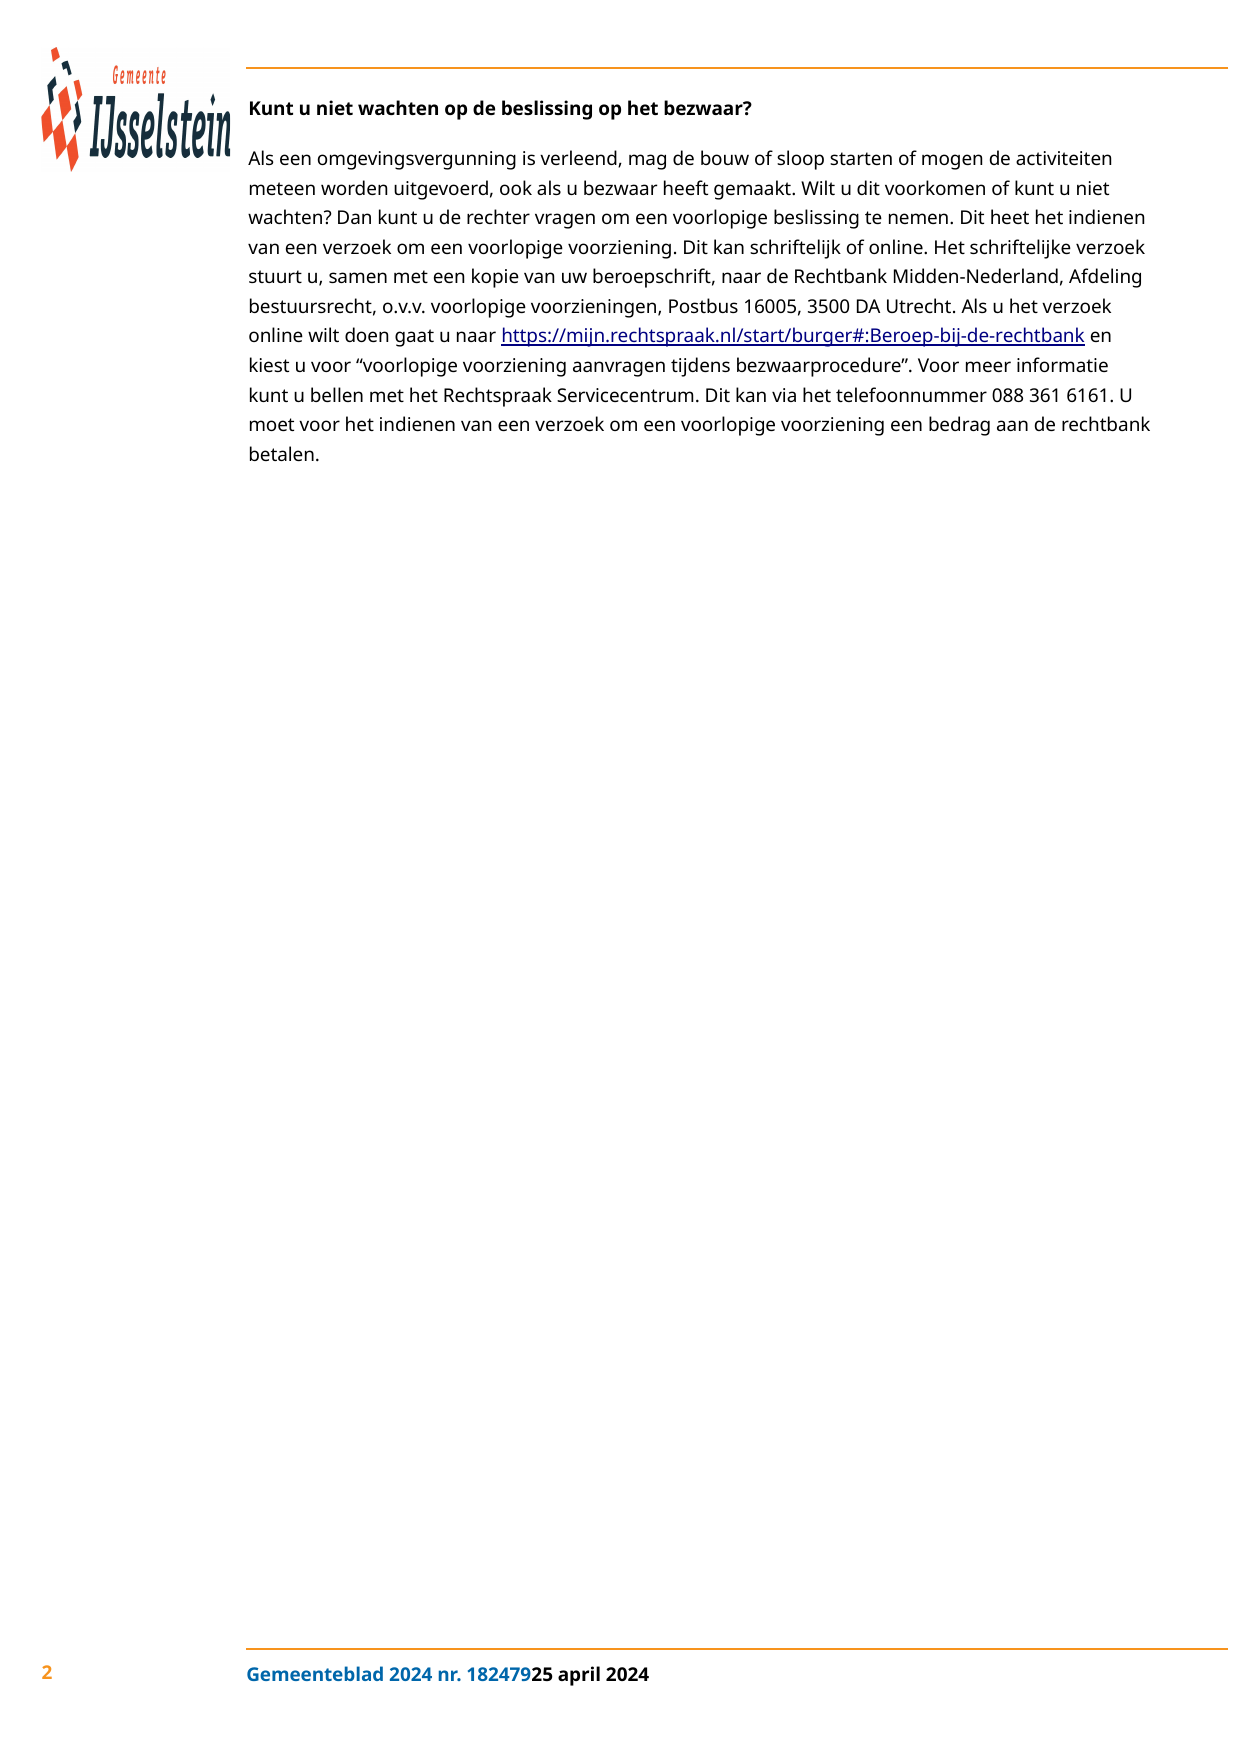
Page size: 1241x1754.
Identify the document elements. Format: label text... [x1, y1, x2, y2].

text Kunt u niet wachten op de beslissing op het bezwaar? [248, 95, 1152, 121]
picture [41, 47, 231, 172]
text Als een omgevingsvergunning is verleend, mag de bouw of sloop starten of mogen de activiteiten meteen worden uitgevoerd, ook als u bezwaar heeft gemaakt. Wilt u dit voorkomen of kunt u niet wachten? Dan kunt u de rechter vragen om een voorlopige beslissing te nemen. Dit heet het indienen van een verzoek om een voorlopige voorziening. Dit kan schriftelijk of online. Het schriftelijke verzoek stuurt u, samen met een kopie van uw beroepschrift, naar de Rechtbank Midden-Nederland, Afdeling bestuursrecht, o.v.v. voorlopige voorzieningen, Postbus 16005, 3500 DA Utrecht. Als u het verzoek online wilt doen gaat u naar https://mijn.rechtspraak.nl/start/burger#:Beroep-bij-de-rechtbank en kiest u voor “voorlopige voorziening aanvragen tijdens bezwaarprocedure”. Voor meer informatie kunt u bellen met het Rechtspraak Servicecentrum. Dit kan via het telefoonnummer 088 361 6161. U moet voor het indienen van een verzoek om een voorlopige voorziening een bedrag aan de rechtbank betalen. [248, 145, 1152, 467]
